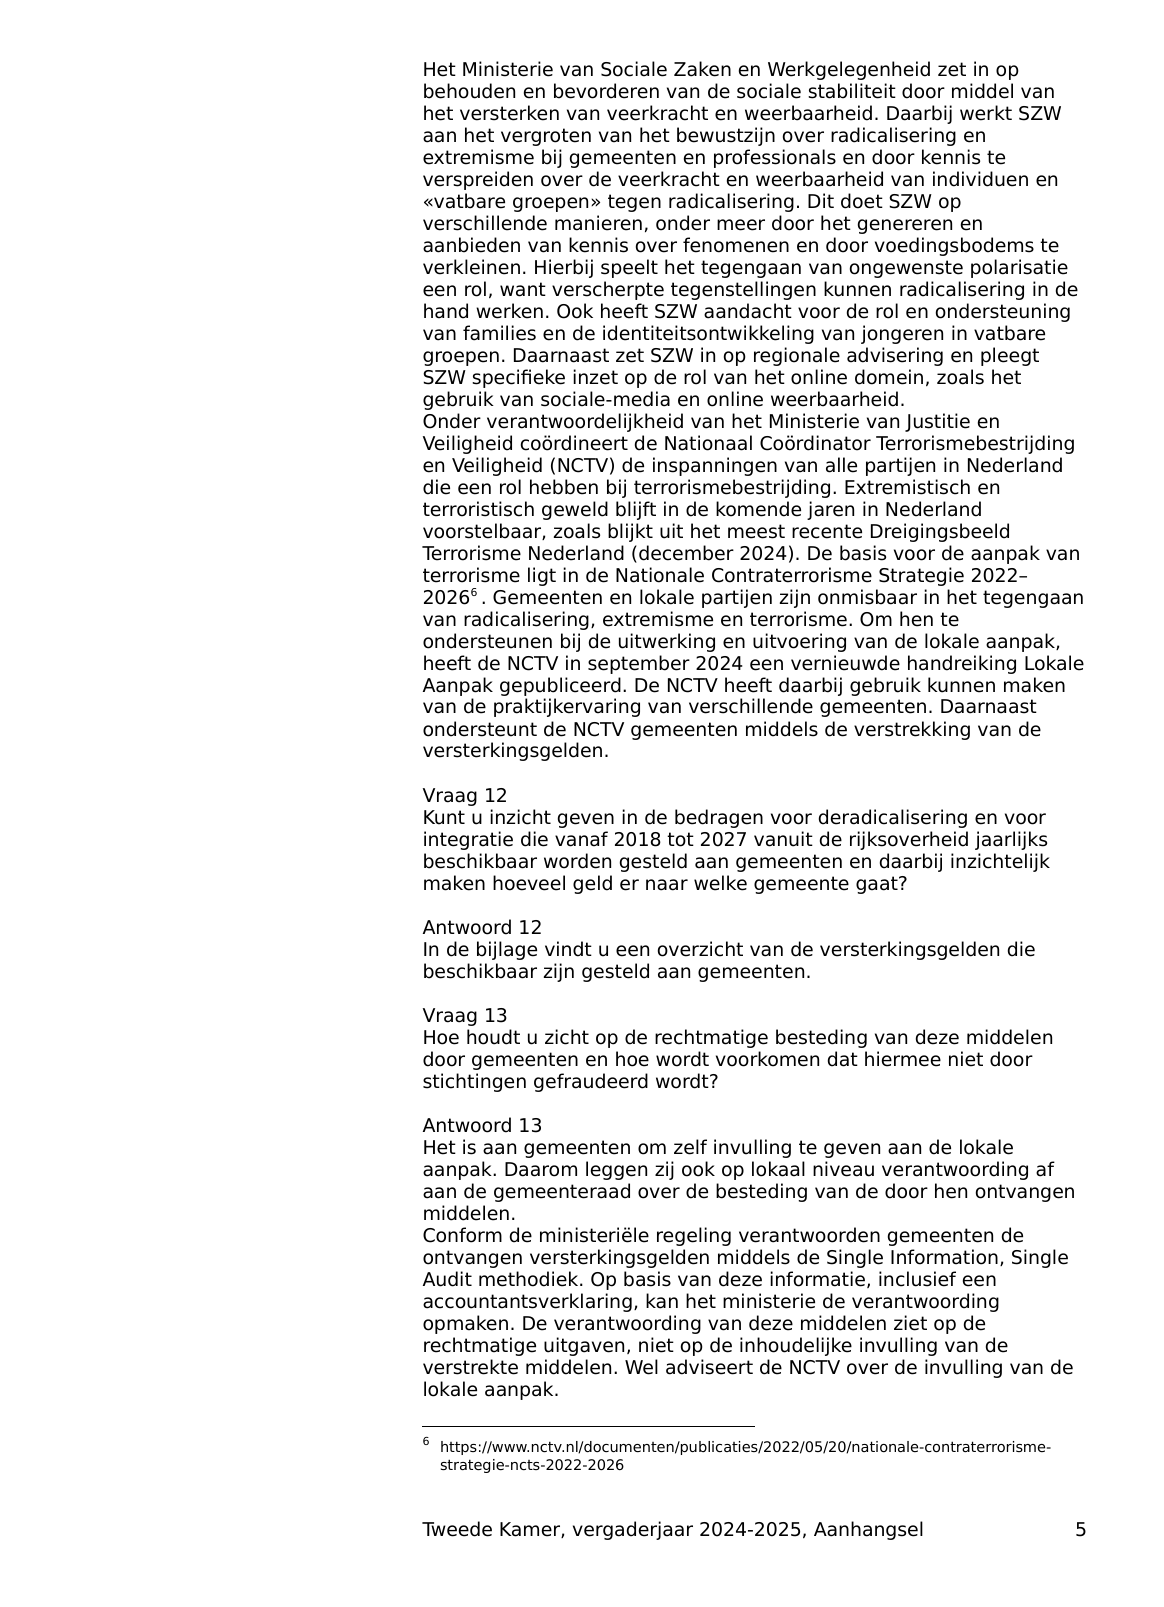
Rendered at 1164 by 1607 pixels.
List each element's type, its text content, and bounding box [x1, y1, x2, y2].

text Kunt u inzicht geven in de bedragen voor deradicalisering en voor integratie die vanaf 2018 tot 2027 vanuit de rijksoverheid jaarlijks beschikbaar worden gesteld aan gemeenten en daarbij inzichtelijk maken hoeveel geld er naar welke gemeente gaat? [422, 807, 1087, 894]
text Onder verantwoordelijkheid van het Ministerie van Justitie en Veiligheid coördineert de Nationaal Coördinator Terrorismebestrijding en Veiligheid (NCTV) de inspanningen van alle partijen in Nederland die een rol hebben bij terrorismebestrijding. Extremistisch en terroristisch geweld blijft in de komende jaren in Nederland voorstelbaar, zoals blijkt uit het meest recente Dreigingsbeeld Terrorisme Nederland (december 2024). De basis voor de aanpak van terrorisme ligt in de Nationale Contraterrorisme Strategie 2022–2026. Gemeenten en lokale partijen zijn onmisbaar in het tegengaan van radicalisering, extremisme en terrorisme. Om hen te ondersteunen bij de uitwerking en uitvoering van de lokale aanpak, heeft de NCTV in september 2024 een vernieuwde handreiking Lokale Aanpak gepubliceerd. De NCTV heeft daarbij gebruik kunnen maken van de praktijkervaring van verschillende gemeenten. Daarnaast ondersteunt de NCTV gemeenten middels de verstrekking van de versterkingsgelden. [422, 411, 1087, 762]
text Conform de ministeriële regeling verantwoorden gemeenten de ontvangen versterkingsgelden middels de Single Information, Single Audit methodiek. Op basis van deze informatie, inclusief een accountantsverklaring, kan het ministerie de verantwoording opmaken. De verantwoording van deze middelen ziet op de rechtmatige uitgaven, niet op de inhoudelijke invulling van de verstrekte middelen. Wel adviseert de NCTV over de invulling van de lokale aanpak. [422, 1225, 1087, 1401]
text In de bijlage vindt u een overzicht van de versterkingsgelden die beschikbaar zijn gesteld aan gemeenten. [422, 939, 1087, 983]
text https://www.nctv.nl/documenten/publicaties/2022/05/20/nationale-contraterrorisme-strategie-ncts-2022-2026 [422, 1435, 1087, 1474]
text Het is aan gemeenten om zelf invulling te geven aan de lokale aanpak. Daarom leggen zij ook op lokaal niveau verantwoording af aan de gemeenteraad over de besteding van de door hen ontvangen middelen. [422, 1137, 1087, 1225]
text Vraag 12 [422, 784, 1087, 807]
text Het Ministerie van Sociale Zaken en Werkgelegenheid zet in op behouden en bevorderen van de sociale stabiliteit door middel van het versterken van veerkracht en weerbaarheid. Daarbij werkt SZW aan het vergroten van het bewustzijn over radicalisering en extremisme bij gemeenten en professionals en door kennis te verspreiden over de veerkracht en weerbaarheid van individuen en «vatbare groepen» tegen radicalisering. Dit doet SZW op verschillende manieren, onder meer door het genereren en aanbieden van kennis over fenomenen en door voedingsbodems te verkleinen. Hierbij speelt het tegengaan van ongewenste polarisatie een rol, want verscherpte tegenstellingen kunnen radicalisering in de hand werken. Ook heeft SZW aandacht voor de rol en ondersteuning van families en de identiteitsontwikkeling van jongeren in vatbare groepen. Daarnaast zet SZW in op regionale advisering en pleegt SZW specifieke inzet op de rol van het online domein, zoals het gebruik van sociale-media en online weerbaarheid. [422, 59, 1087, 411]
text Vraag 13 [422, 1005, 1087, 1027]
text Antwoord 13 [422, 1115, 1087, 1137]
text Hoe houdt u zicht op de rechtmatige besteding van deze middelen door gemeenten en hoe wordt voorkomen dat hiermee niet door stichtingen gefraudeerd wordt? [422, 1027, 1087, 1093]
text Antwoord 12 [422, 917, 1087, 939]
